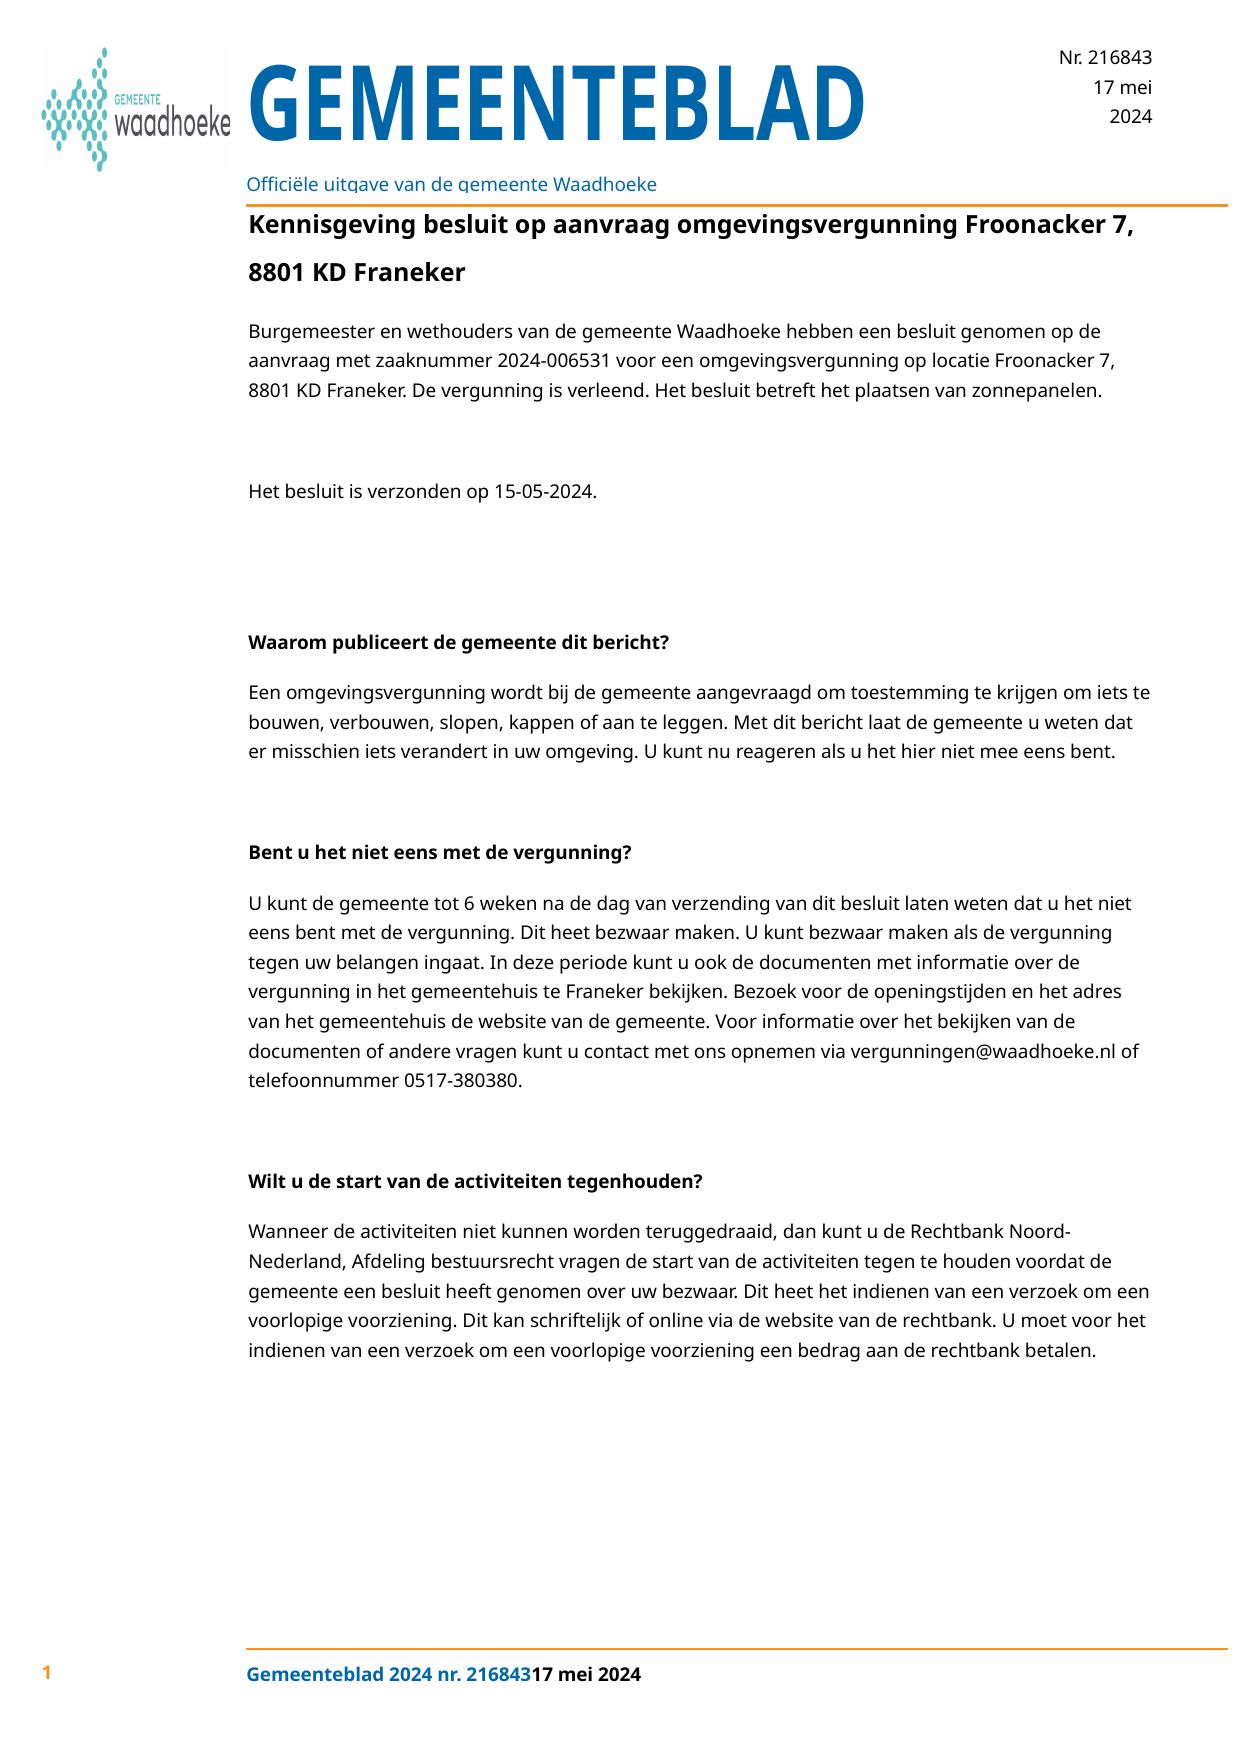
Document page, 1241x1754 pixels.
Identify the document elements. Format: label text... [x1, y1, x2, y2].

text Burgemeester en wethouders van de gemeente Waadhoeke hebben een besluit genomen op de aanvraag met zaaknummer 2024-006531 voor een omgevingsvergunning op locatie Froonacker 7, 8801 KD Franeker. De vergunning is verleend. Het besluit betreft het plaatsen van zonnepanelen. [248, 318, 1152, 403]
text Wanneer de activiteiten niet kunnen worden teruggedraaid, dan kunt u de Rechtbank Noord-Nederland, Afdeling bestuursrecht vragen de start van de activiteiten tegen te houden voordat de gemeente een besluit heeft genomen over uw bezwaar. Dit heet het indienen van een verzoek om een voorlopige voorziening. Dit kan schriftelijk of online via de website van de rechtbank. U moet voor het indienen van een verzoek om een voorlopige voorziening een bedrag aan de rechtbank betalen. [248, 1219, 1152, 1363]
text Kennisgeving besluit op aanvraag omgevingsvergunning Froonacker 7, 8801 KD Franeker [248, 207, 1152, 288]
text Bent u het niet eens met de vergunning? [248, 839, 1152, 865]
text Waarom publiceert de gemeente dit bericht? [248, 629, 1152, 655]
picture [41, 47, 231, 172]
text U kunt de gemeente tot 6 weken na de dag van verzending van dit besluit laten weten dat u het niet eens bent met de vergunning. Dit heet bezwaar maken. U kunt bezwaar maken als de vergunning tegen uw belangen ingaat. In deze periode kunt u ook de documenten met informatie over de vergunning in het gemeentehuis te Franeker bekijken. Bezoek voor de openingstijden en het adres van het gemeentehuis de website van de gemeente. Voor informatie over het bekijken van de documenten of andere vragen kunt u contact met ons opnemen via vergunningen@waadhoeke.nl of telefoonnummer 0517-380380. [248, 890, 1152, 1093]
text Wilt u de start van de activiteiten tegenhouden? [248, 1168, 1152, 1194]
text Een omgevingsvergunning wordt bij de gemeente aangevraagd om toestemming te krijgen om iets te bouwen, verbouwen, slopen, kappen of aan te leggen. Met dit bericht laat de gemeente u weten dat er misschien iets verandert in uw omgeving. U kunt nu reageren als u het hier niet mee eens bent. [248, 679, 1152, 764]
text Het besluit is verzonden op 15-05-2024. [248, 478, 1152, 504]
